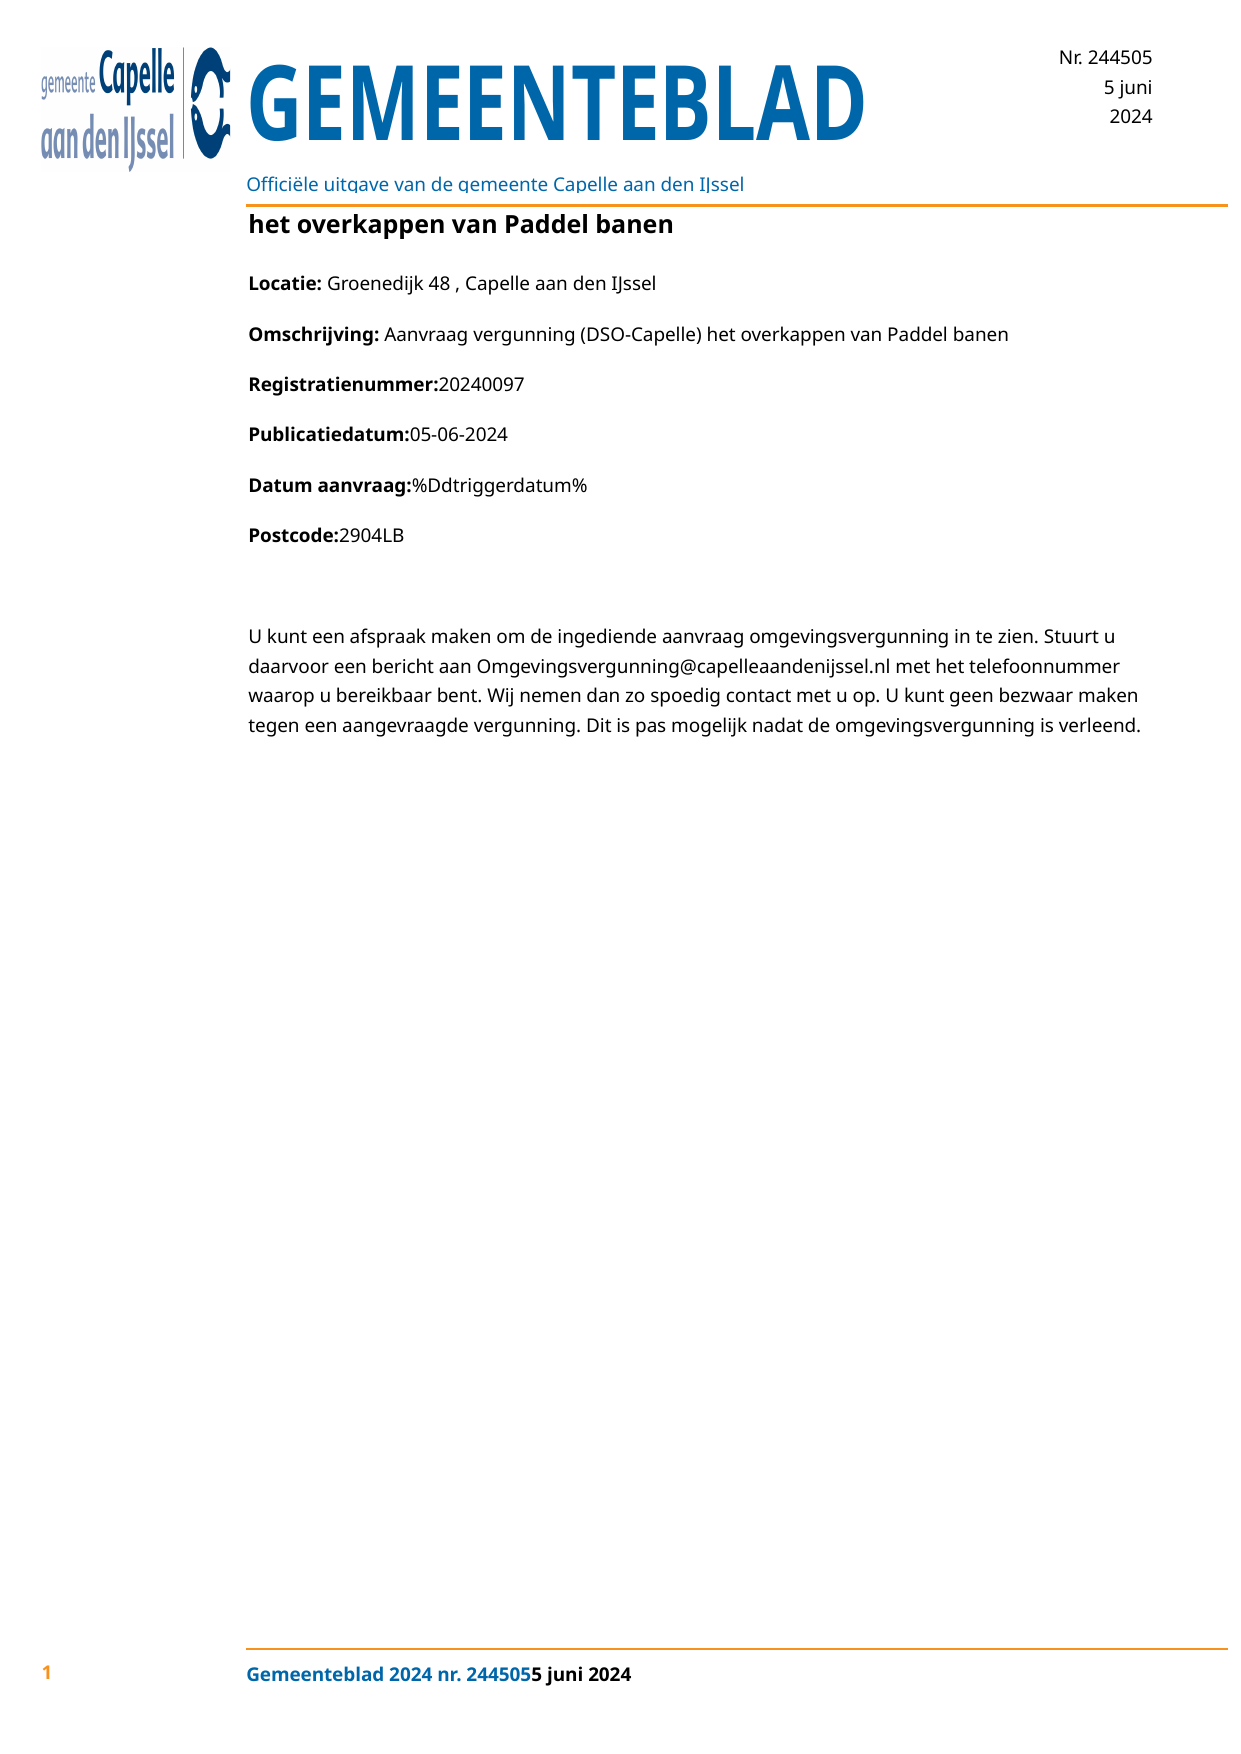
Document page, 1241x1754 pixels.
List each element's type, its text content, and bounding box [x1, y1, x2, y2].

text Registratienummer:20240097 [248, 371, 1152, 397]
text Locatie: Groenedijk 48 , Capelle aan den IJssel [248, 270, 1152, 296]
text Omschrijving: Aanvraag vergunning (DSO-Capelle) het overkappen van Paddel banen [248, 321, 1152, 346]
text het overkappen van Paddel banen [248, 207, 1152, 241]
text Datum aanvraag:%Ddtriggerdatum% [248, 472, 1152, 498]
text U kunt een afspraak maken om de ingediende aanvraag omgevingsvergunning in te zien. Stuurt u daarvoor een bericht aan Omgevingsvergunning@capelleaandenijssel.nl met het telefoonnummer waarop u bereikbaar bent. Wij nemen dan zo spoedig contact met u op. U kunt geen bezwaar maken tegen een aangevraagde vergunning. Dit is pas mogelijk nadat de omgevingsvergunning is verleend. [248, 623, 1152, 738]
picture [41, 47, 231, 172]
text Postcode:2904LB [248, 522, 1152, 548]
text Publicatiedatum:05-06-2024 [248, 422, 1152, 447]
